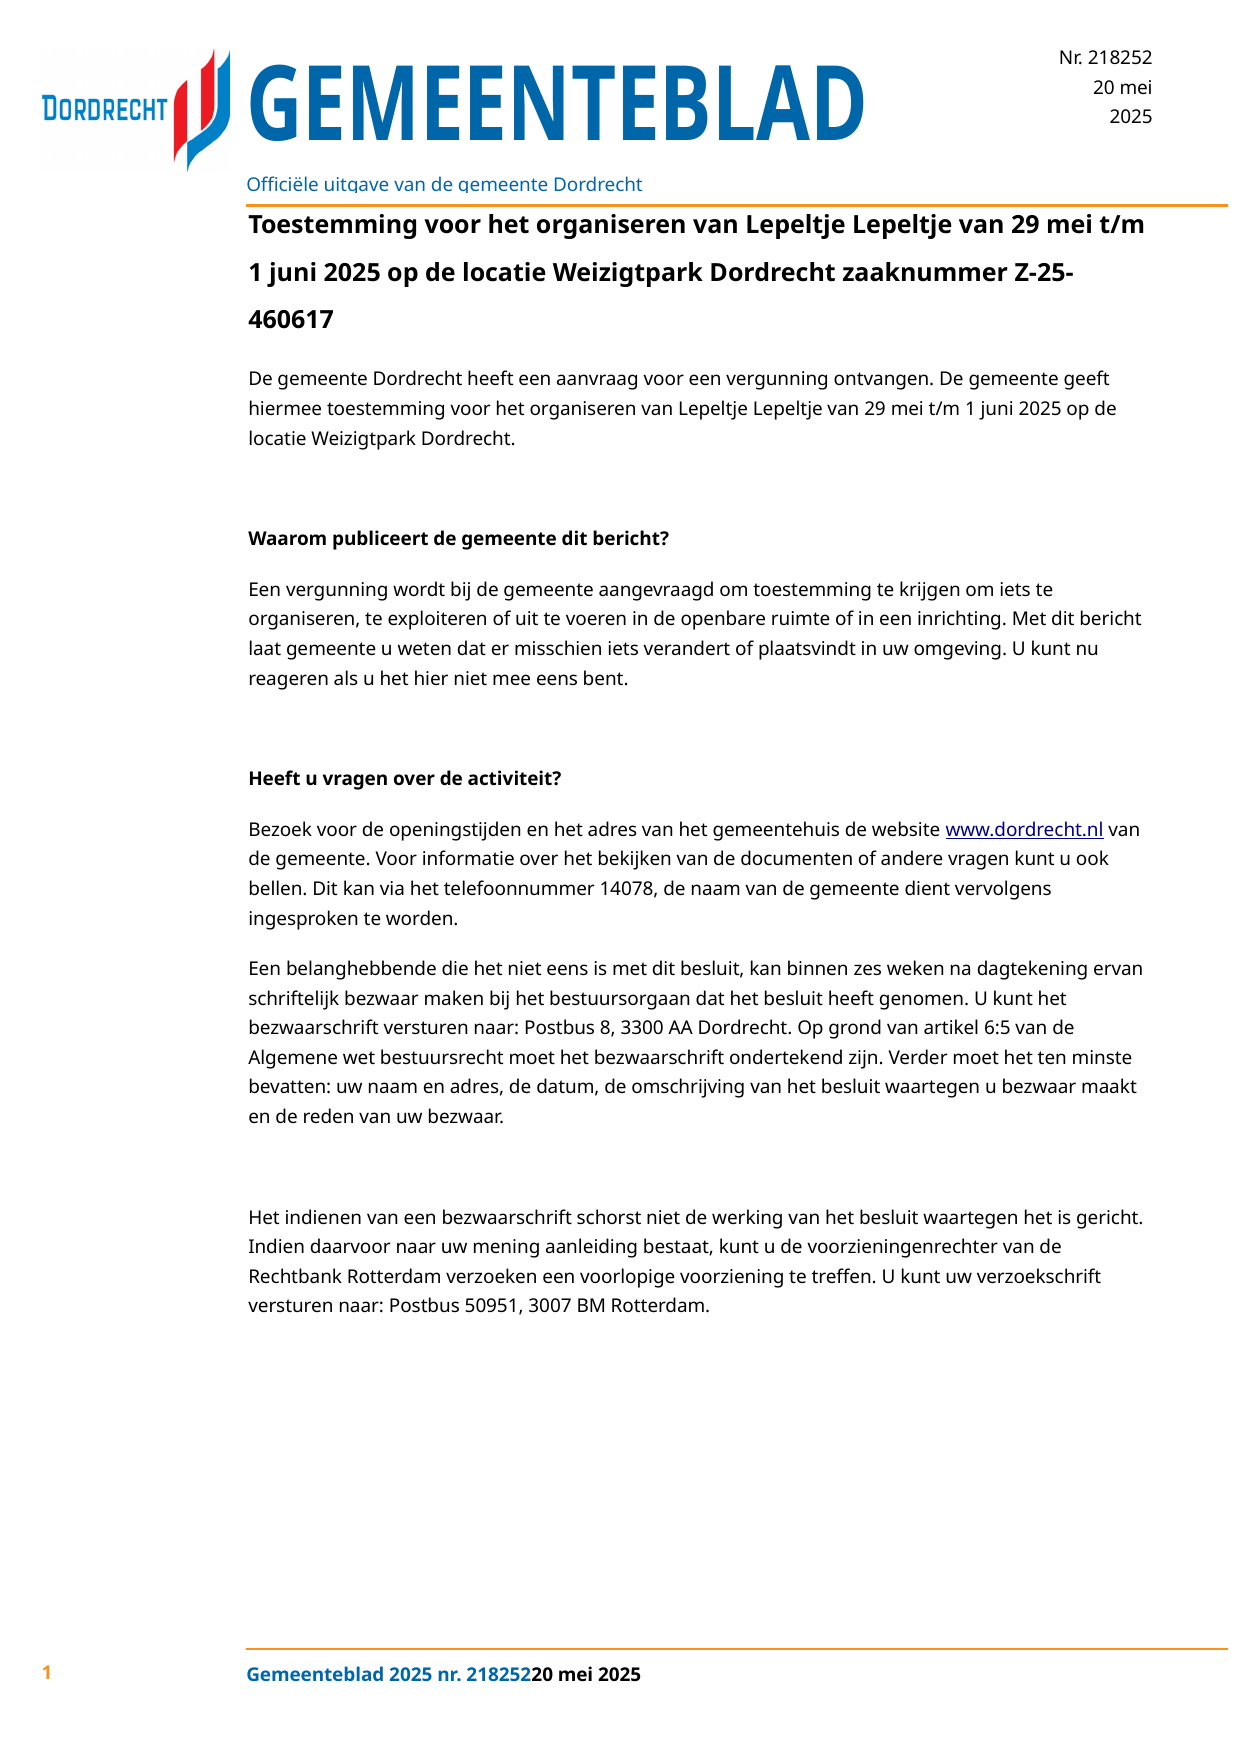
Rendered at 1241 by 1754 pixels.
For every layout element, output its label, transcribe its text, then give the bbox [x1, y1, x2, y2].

text Bezoek voor de openingstijden en het adres van het gemeentehuis de website www.dordrecht.nl van de gemeente. Voor informatie over het bekijken van de documenten of andere vragen kunt u ook bellen. Dit kan via het telefoonnummer 14078, de naam van de gemeente dient vervolgens ingesproken te worden. [248, 816, 1152, 930]
text Heeft u vragen over de activiteit? [248, 766, 1152, 791]
text Een belanghebbende die het niet eens is met dit besluit, kan binnen zes weken na dagtekening ervan schriftelijk bezwaar maken bij het bestuursorgaan dat het besluit heeft genomen. U kunt het bezwaarschrift versturen naar: Postbus 8, 3300 AA Dordrecht. Op grond van artikel 6:5 van de Algemene wet bestuursrecht moet het bezwaarschrift ondertekend zijn. Verder moet het ten minste bevatten: uw naam en adres, de datum, de omschrijving van het besluit waartegen u bezwaar maakt en de reden van uw bezwaar. [248, 955, 1152, 1129]
picture [41, 47, 231, 172]
text Een vergunning wordt bij de gemeente aangevraagd om toestemming te krijgen om iets te organiseren, te exploiteren of uit te voeren in de openbare ruimte of in een inrichting. Met dit bericht laat gemeente u weten dat er misschien iets verandert of plaatsvindt in uw omgeving. U kunt nu reageren als u het hier niet mee eens bent. [248, 576, 1152, 690]
text Waarom publiceert de gemeente dit bericht? [248, 526, 1152, 551]
text Toestemming voor het organiseren van Lepeltje Lepeltje van 29 mei t/m 1 juni 2025 op de locatie Weizigtpark Dordrecht zaaknummer Z-25-460617 [248, 207, 1152, 336]
text De gemeente Dordrecht heeft een aanvraag voor een vergunning ontvangen. De gemeente geeft hiermee toestemming voor het organiseren van Lepeltje Lepeltje van 29 mei t/m 1 juni 2025 op de locatie Weizigtpark Dordrecht. [248, 366, 1152, 450]
text Het indienen van een bezwaarschrift schorst niet de werking van het besluit waartegen het is gericht. Indien daarvoor naar uw mening aanleiding bestaat, kunt u de voorzieningenrechter van de Rechtbank Rotterdam verzoeken een voorlopige voorziening te treffen. U kunt uw verzoekschrift versturen naar: Postbus 50951, 3007 BM Rotterdam. [248, 1204, 1152, 1318]
